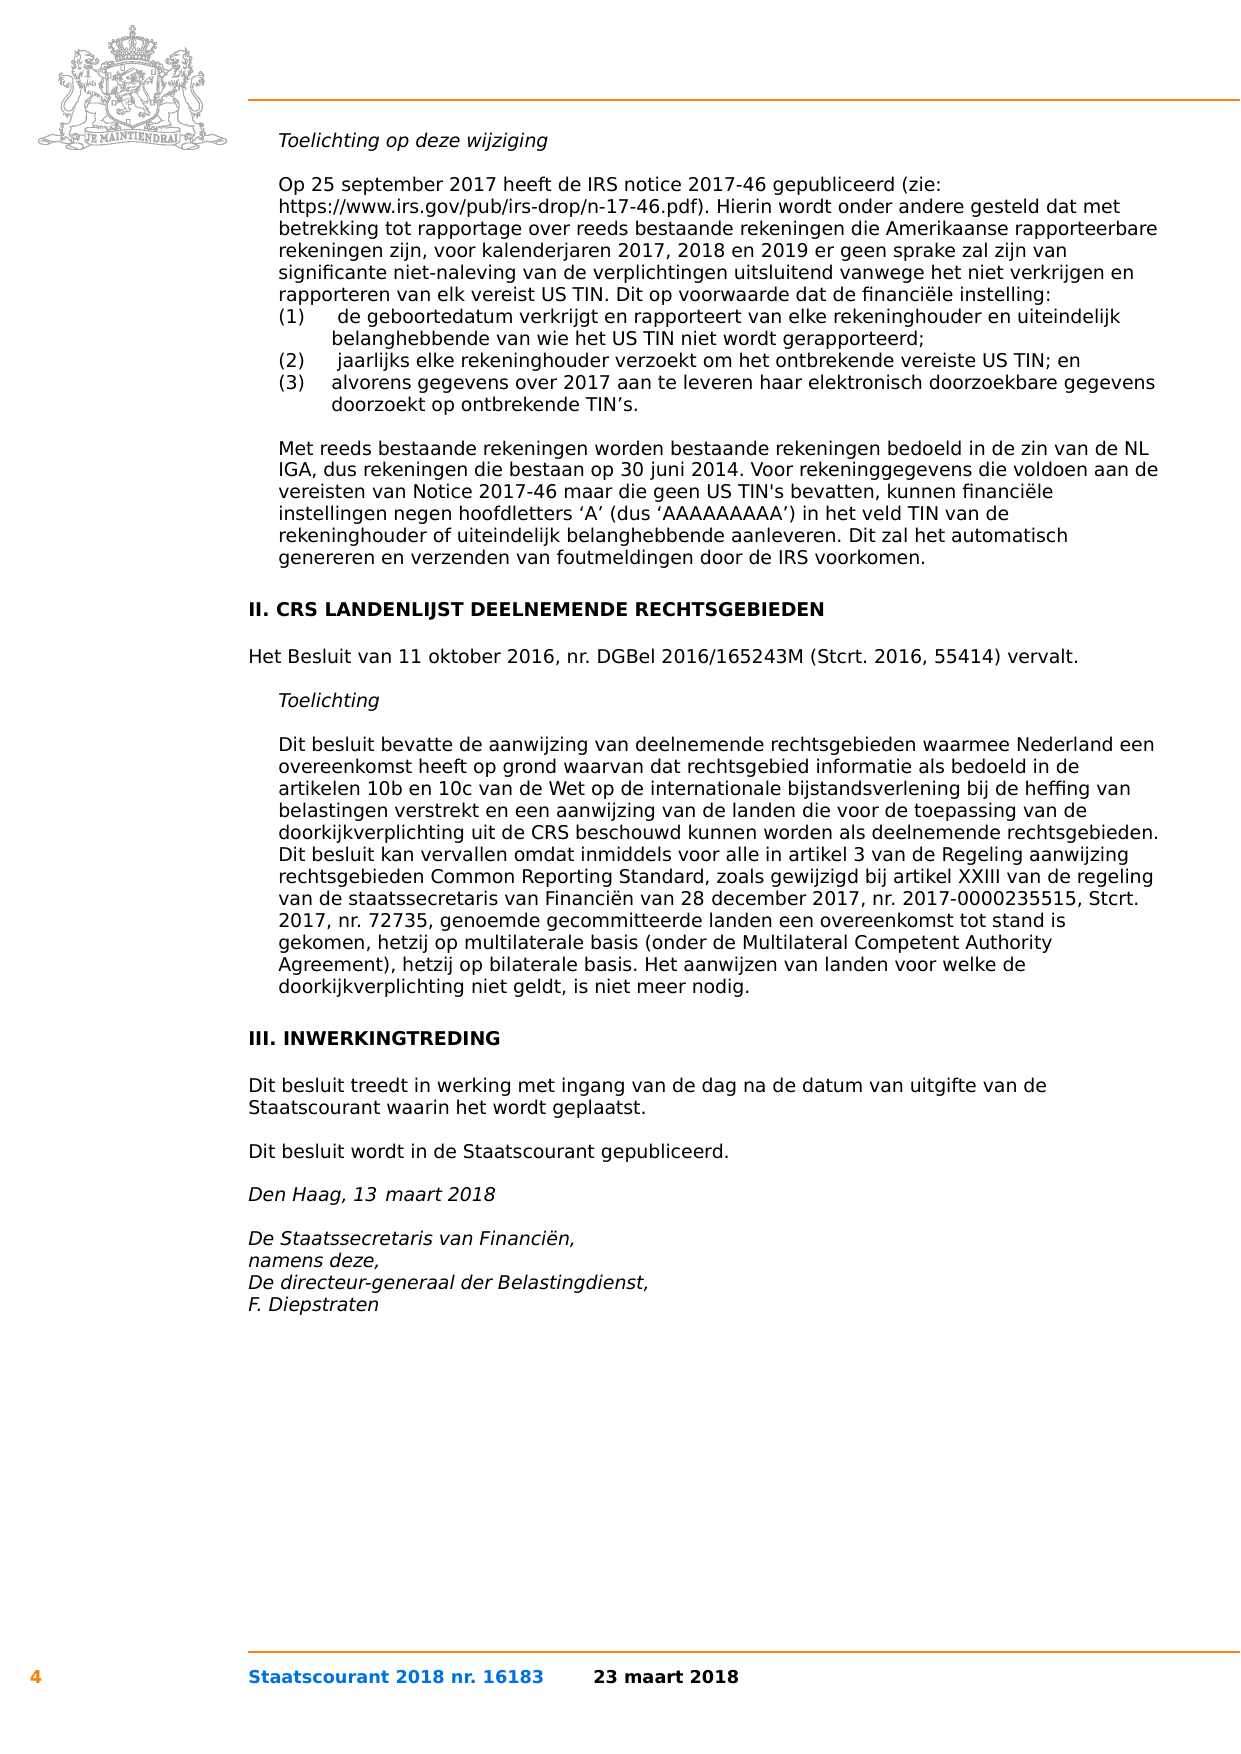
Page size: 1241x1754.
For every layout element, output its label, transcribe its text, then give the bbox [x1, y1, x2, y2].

text Het Besluit van 11 oktober 2016, nr. DGBel 2016/165243M (Stcrt. 2016, 55414) vervalt. [248, 646, 1163, 668]
text Dit besluit wordt in de Staatscourant gepubliceerd. [248, 1141, 1163, 1162]
subtitle Toelichting [278, 690, 1163, 712]
text Dit besluit treedt in werking met ingang van de dag na de datum van uitgifte van de Staatscourant waarin het wordt geplaatst. [248, 1075, 1163, 1119]
subtitle Toelichting op deze wijziging [278, 130, 1163, 152]
text De Staatssecretaris van Financiën, namens deze, De directeur-generaal der Belastingdienst, F. Diepstraten [248, 1228, 1163, 1316]
text Den Haag, 13 maart 2018 [248, 1184, 1163, 1206]
subtitle II. CRS LANDENLIJST DEELNEMENDE RECHTSGEBIEDEN [248, 599, 1163, 621]
subtitle III. INWERKINGTREDING [248, 1028, 1163, 1050]
text (1) de geboortedatum verkrijgt en rapporteert van elke rekeninghouder en uiteindelijk belanghebbende van wie het US TIN niet wordt gerapporteerd; [278, 306, 1163, 349]
text Dit besluit bevatte de aanwijzing van deelnemende rechtsgebieden waarmee Nederland een overeenkomst heeft op grond waarvan dat rechtsgebied informatie als bedoeld in de artikelen 10b en 10c van de Wet op de internationale bijstandsverlening bij de heffing van belastingen verstrekt en een aanwijzing van de landen die voor de toepassing van de doorkijkverplichting uit de CRS beschouwd kunnen worden als deelnemende rechtsgebieden. Dit besluit kan vervallen omdat inmiddels voor alle in artikel 3 van de Regeling aanwijzing rechtsgebieden Common Reporting Standard, zoals gewijzigd bij artikel XXIII van de regeling van de staatssecretaris van Financiën van 28 december 2017, nr. 2017-0000235515, Stcrt. 2017, nr. 72735, genoemde gecommitteerde landen een overeenkomst tot stand is gekomen, hetzij op multilaterale basis (onder de Multilateral Competent Authority Agreement), hetzij op bilaterale basis. Het aanwijzen van landen voor welke de doorkijkverplichting niet geldt, is niet meer nodig. [278, 734, 1163, 998]
text (3) alvorens gegevens over 2017 aan te leveren haar elektronisch doorzoekbare gegevens doorzoekt op ontbrekende TIN’s. [278, 372, 1163, 416]
text Met reeds bestaande rekeningen worden bestaande rekeningen bedoeld in de zin van de NL IGA, dus rekeningen die bestaan op 30 juni 2014. Voor rekeninggegevens die voldoen aan de vereisten van Notice 2017-46 maar die geen US TIN's bevatten, kunnen financiële instellingen negen hoofdletters ‘A’ (dus ‘AAAAAAAAA’) in het veld TIN van de rekeninghouder of uiteindelijk belanghebbende aanleveren. Dit zal het automatisch genereren en verzenden van foutmeldingen door de IRS voorkomen. [278, 437, 1163, 569]
picture [38, 25, 227, 150]
text Op 25 september 2017 heeft de IRS notice 2017-46 gepubliceerd (zie: https://www.irs.gov/pub/irs-drop/n-17-46.pdf). Hierin wordt onder andere gesteld dat met betrekking tot rapportage over reeds bestaande rekeningen die Amerikaanse rapporteerbare rekeningen zijn, voor kalenderjaren 2017, 2018 en 2019 er geen sprake zal zijn van significante niet-naleving van de verplichtingen uitsluitend vanwege het niet verkrijgen en rapporteren van elk vereist US TIN. Dit op voorwaarde dat de financiële instelling: [278, 174, 1163, 306]
text (2) jaarlijks elke rekeninghouder verzoekt om het ontbrekende vereiste US TIN; en [278, 349, 1163, 372]
